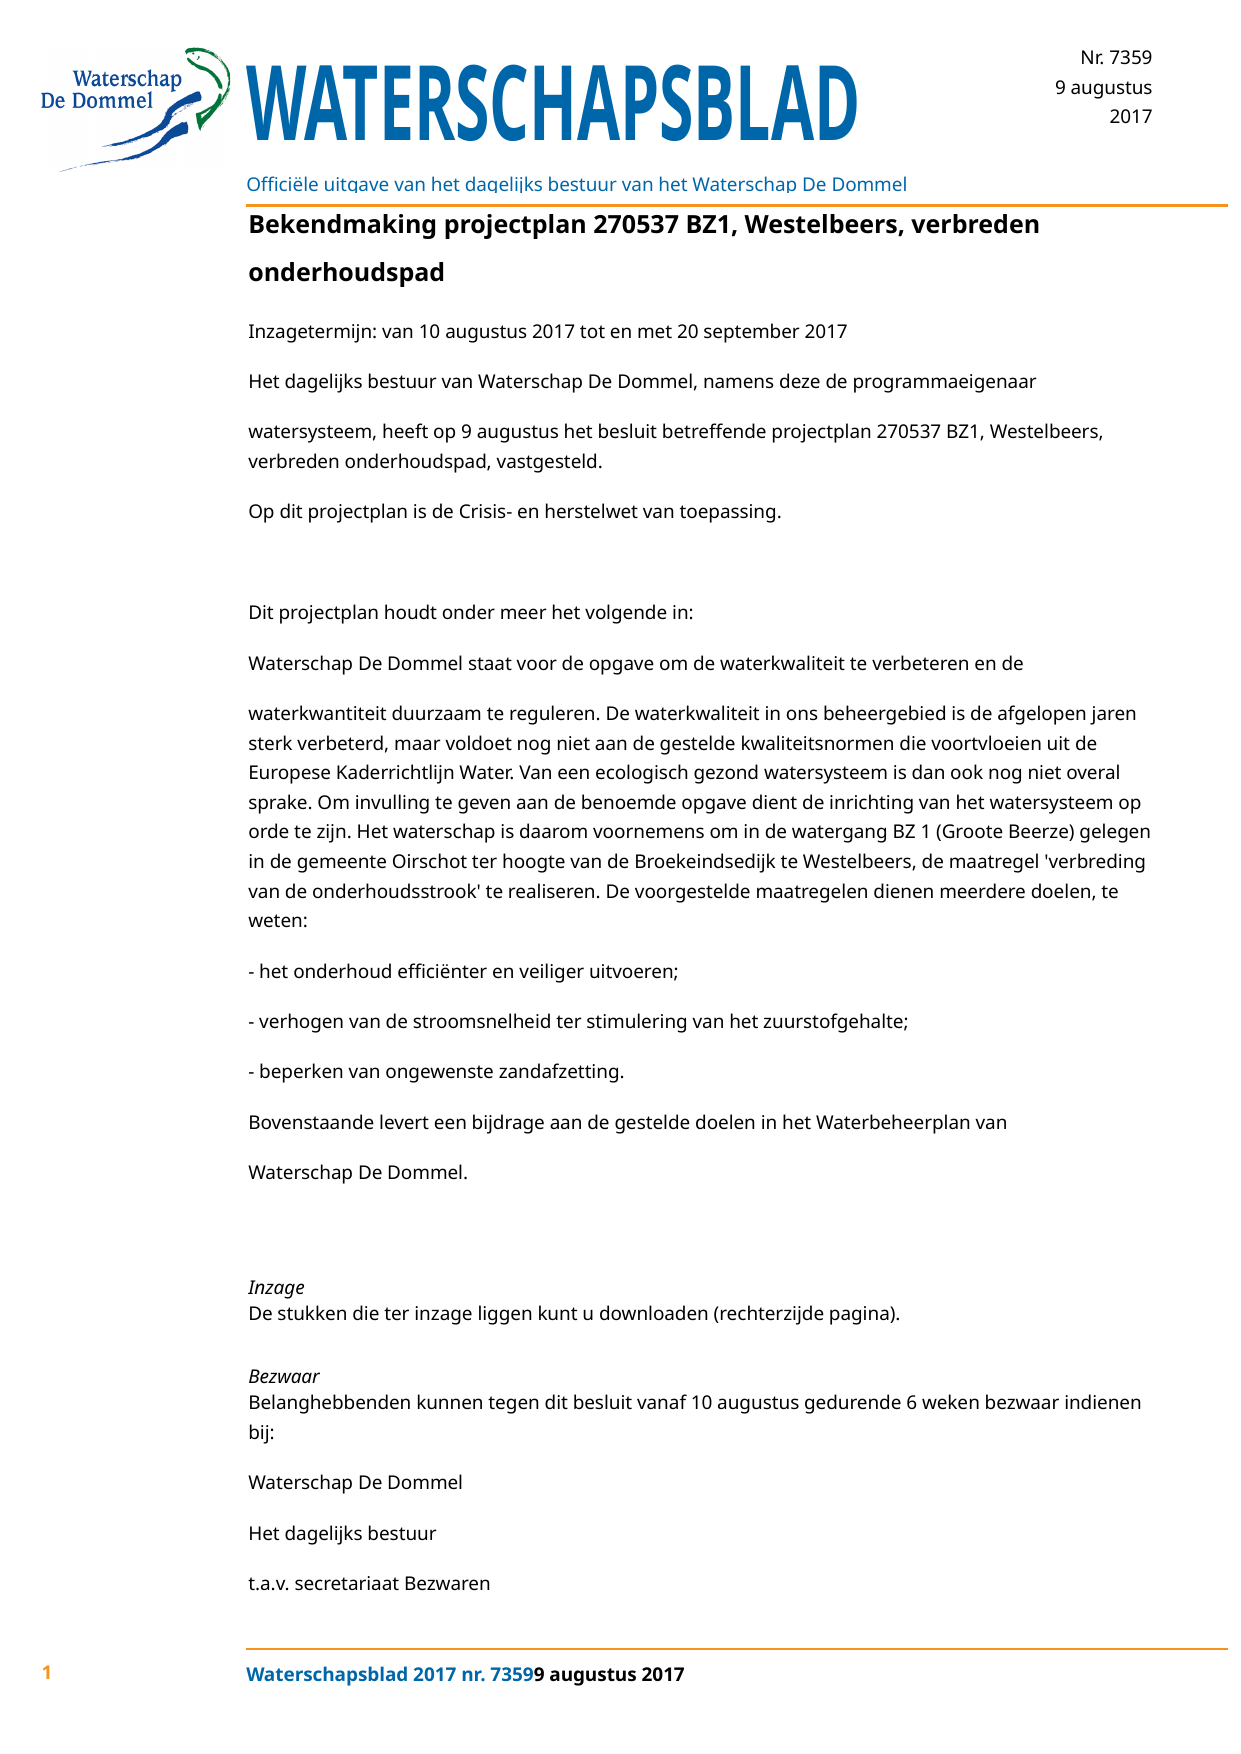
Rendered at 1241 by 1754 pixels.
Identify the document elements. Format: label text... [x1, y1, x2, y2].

text Belanghebbenden kunnen tegen dit besluit vanaf 10 augustus gedurende 6 weken bezwaar indienen bij: [248, 1389, 1152, 1445]
text Op dit projectplan is de Crisis- en herstelwet van toepassing. [248, 499, 1152, 524]
text waterkwantiteit duurzaam te reguleren. De waterkwaliteit in ons beheergebied is de afgelopen jaren sterk verbeterd, maar voldoet nog niet aan de gestelde kwaliteitsnormen die voortvloeien uit de Europese Kaderrichtlijn Water. Van een ecologisch gezond watersysteem is dan ook nog niet overal sprake. Om invulling te geven aan de benoemde opgave dient de inrichting van het watersysteem op orde te zijn. Het waterschap is daarom voornemens om in de watergang BZ 1 (Groote Beerze) gelegen in de gemeente Oirschot ter hoogte van de Broekeindsedijk te Westelbeers, de maatregel 'verbreding van de onderhoudsstrook' te realiseren. De voorgestelde maatregelen dienen meerdere doelen, te weten: [248, 700, 1152, 933]
text - verhogen van de stroomsnelheid ter stimulering van het zuurstofgehalte; [248, 1008, 1152, 1034]
text - beperken van ongewenste zandafzetting. [248, 1059, 1152, 1084]
picture [41, 47, 231, 172]
text Bezwaar [248, 1364, 1152, 1389]
text Het dagelijks bestuur van Waterschap De Dommel, namens deze de programmaeigenaar [248, 368, 1152, 394]
text Het dagelijks bestuur [248, 1520, 1152, 1546]
text Waterschap De Dommel. [248, 1159, 1152, 1185]
text Waterschap De Dommel staat voor de opgave om de waterkwaliteit te verbeteren en de [248, 650, 1152, 676]
text Dit projectplan houdt onder meer het volgende in: [248, 599, 1152, 625]
text - het onderhoud efficiënter en veiliger uitvoeren; [248, 958, 1152, 984]
text Bovenstaande levert een bijdrage aan de gestelde doelen in het Waterbeheerplan van [248, 1109, 1152, 1135]
text Inzage [248, 1274, 1152, 1300]
text Inzagetermijn: van 10 augustus 2017 tot en met 20 september 2017 [248, 318, 1152, 344]
text De stukken die ter inzage liggen kunt u downloaden (rechterzijde pagina). [248, 1300, 1152, 1325]
text Waterschap De Dommel [248, 1469, 1152, 1495]
text t.a.v. secretariaat Bezwaren [248, 1570, 1152, 1596]
text watersysteem, heeft op 9 augustus het besluit betreffende projectplan 270537 BZ1, Westelbeers, verbreden onderhoudspad, vastgesteld. [248, 419, 1152, 474]
text Bekendmaking projectplan 270537 BZ1, Westelbeers, verbreden onderhoudspad [248, 207, 1152, 288]
